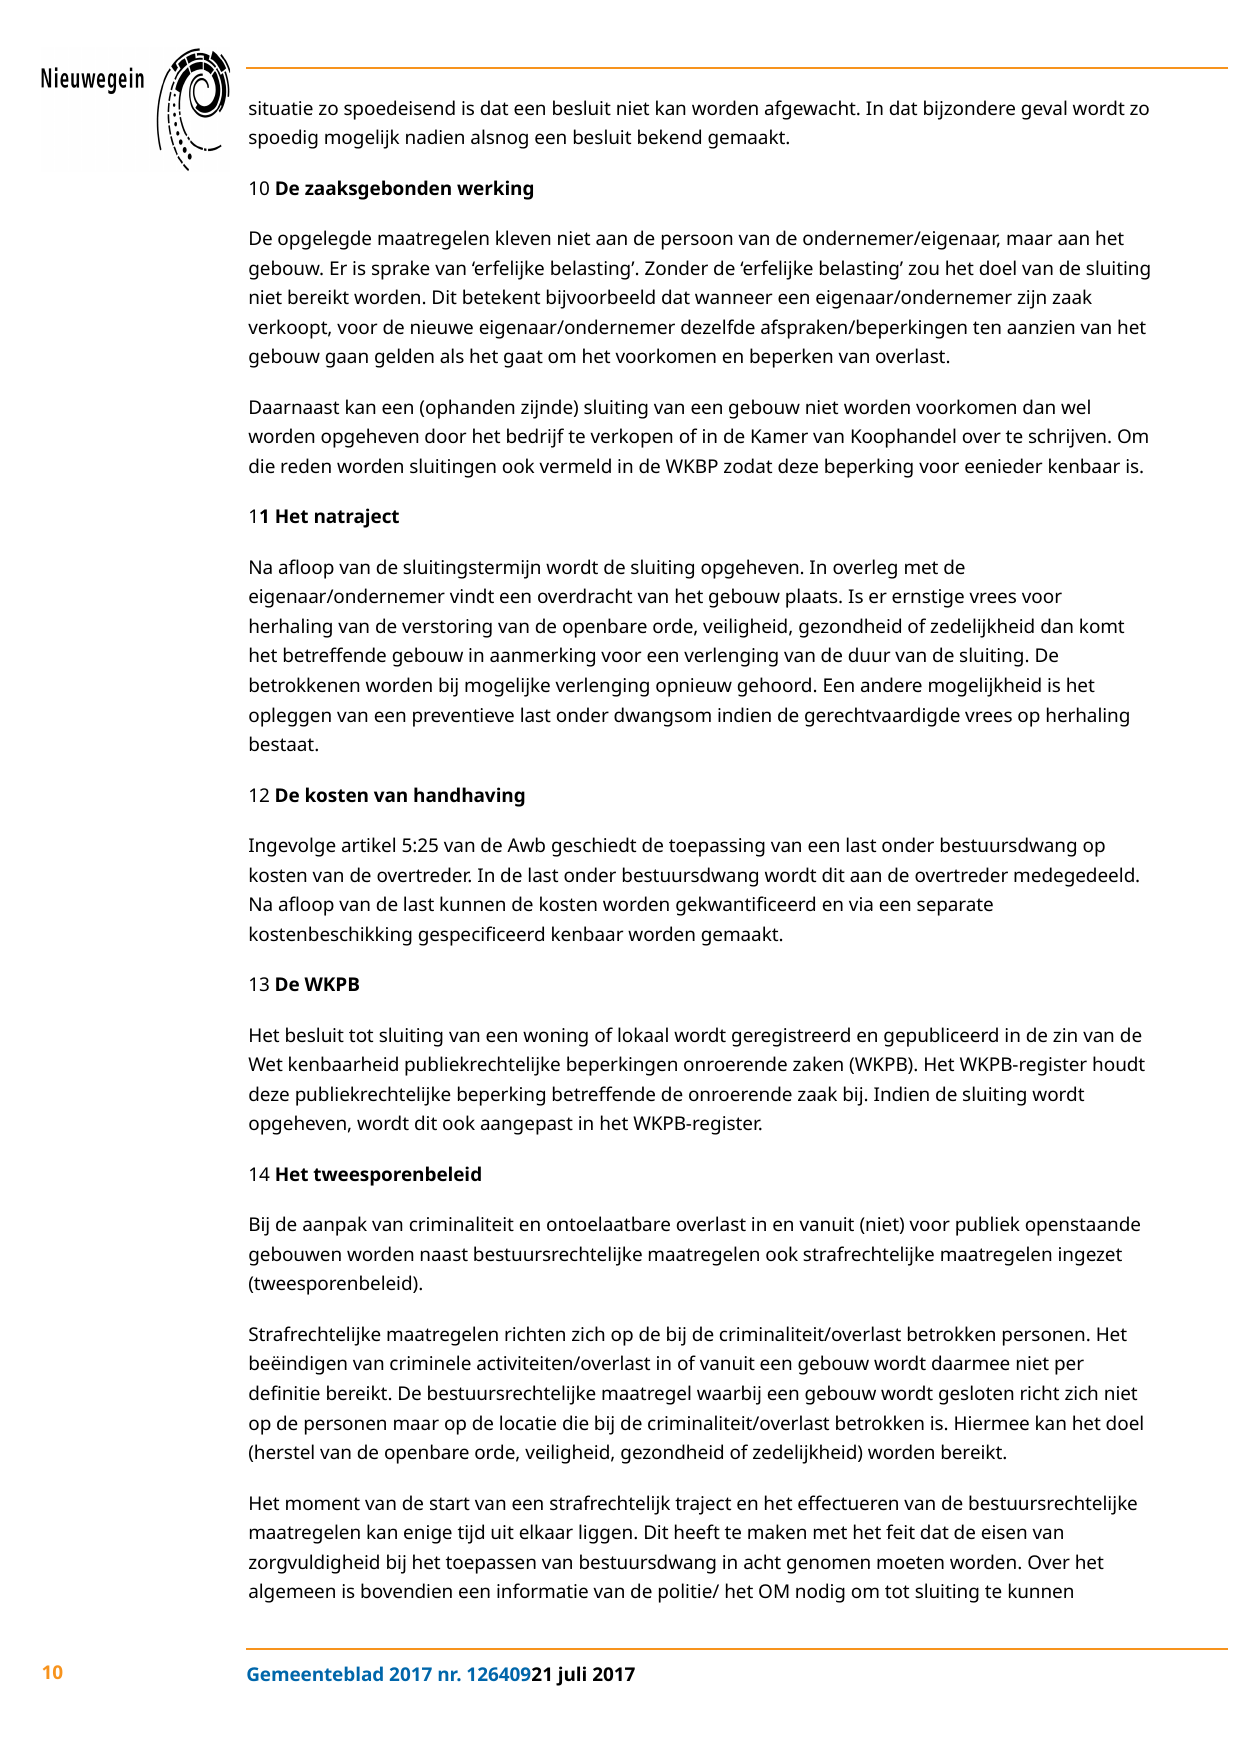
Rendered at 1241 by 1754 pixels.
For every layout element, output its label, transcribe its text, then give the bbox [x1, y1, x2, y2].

text Het besluit tot sluiting van een woning of lokaal wordt geregistreerd en gepubliceerd in de zin van de Wet kenbaarheid publiekrechtelijke beperkingen onroerende zaken (WKPB). Het WKPB-register houdt deze publiekrechtelijke beperking betreffende de onroerende zaak bij. Indien de sluiting wordt opgeheven, wordt dit ook aangepast in het WKPB-register. [248, 1022, 1152, 1136]
text 14 Het tweesporenbeleid [248, 1161, 1152, 1187]
text Daarnaast kan een (ophanden zijnde) sluiting van een gebouw niet worden voorkomen dan wel worden opgeheven door het bedrijf te verkopen of in de Kamer van Koophandel over te schrijven. Om die reden worden sluitingen ook vermeld in de WKBP zodat deze beperking voor eenieder kenbaar is. [248, 394, 1152, 479]
text Bij de aanpak van criminaliteit en ontoelaatbare overlast in en vanuit (niet) voor publiek openstaande gebouwen worden naast bestuursrechtelijke maatregelen ook strafrechtelijke maatregelen ingezet (tweesporenbeleid). [248, 1211, 1152, 1296]
text Het moment van de start van een strafrechtelijk traject en het effectueren van de bestuursrechtelijke maatregelen kan enige tijd uit elkaar liggen. Dit heeft te maken met het feit dat de eisen van zorgvuldigheid bij het toepassen van bestuursdwang in acht genomen moeten worden. Over het algemeen is bovendien een informatie van de politie/ het OM nodig om tot sluiting te kunnen [248, 1490, 1152, 1604]
text 11 Het natraject [248, 503, 1152, 529]
text Ingevolge artikel 5:25 van de Awb geschiedt de toepassing van een last onder bestuursdwang op kosten van de overtreder. In de last onder bestuursdwang wordt dit aan de overtreder medegedeeld. Na afloop van de last kunnen de kosten worden gekwantificeerd en via een separate kostenbeschikking gespecificeerd kenbaar worden gemaakt. [248, 832, 1152, 947]
text De opgelegde maatregelen kleven niet aan de persoon van de ondernemer/eigenaar, maar aan het gebouw. Er is sprake van ‘erfelijke belasting’. Zonder de ‘erfelijke belasting’ zou het doel van de sluiting niet bereikt worden. Dit betekent bijvoorbeeld dat wanneer een eigenaar/ondernemer zijn zaak verkoopt, voor de nieuwe eigenaar/ondernemer dezelfde afspraken/beperkingen ten aanzien van het gebouw gaan gelden als het gaat om het voorkomen en beperken van overlast. [248, 225, 1152, 369]
text Strafrechtelijke maatregelen richten zich op de bij de criminaliteit/overlast betrokken personen. Het beëindigen van criminele activiteiten/overlast in of vanuit een gebouw wordt daarmee niet per definitie bereikt. De bestuursrechtelijke maatregel waarbij een gebouw wordt gesloten richt zich niet op de personen maar op de locatie die bij de criminaliteit/overlast betrokken is. Hiermee kan het doel (herstel van de openbare orde, veiligheid, gezondheid of zedelijkheid) worden bereikt. [248, 1321, 1152, 1465]
text Na afloop van de sluitingstermijn wordt de sluiting opgeheven. In overleg met de eigenaar/ondernemer vindt een overdracht van het gebouw plaats. Is er ernstige vrees voor herhaling van de verstoring van de openbare orde, veiligheid, gezondheid of zedelijkheid dan komt het betreffende gebouw in aanmerking voor een verlenging van de duur van de sluiting. De betrokkenen worden bij mogelijke verlenging opnieuw gehoord. Een andere mogelijkheid is het opleggen van een preventieve last onder dwangsom indien de gerechtvaardigde vrees op herhaling bestaat. [248, 554, 1152, 757]
text 13 De WKPB [248, 971, 1152, 997]
picture [41, 47, 231, 172]
text situatie zo spoedeisend is dat een besluit niet kan worden afgewacht. In dat bijzondere geval wordt zo spoedig mogelijk nadien alsnog een besluit bekend gemaakt. [248, 95, 1152, 150]
text 12 De kosten van handhaving [248, 782, 1152, 808]
text 10 De zaaksgebonden werking [248, 175, 1152, 201]
